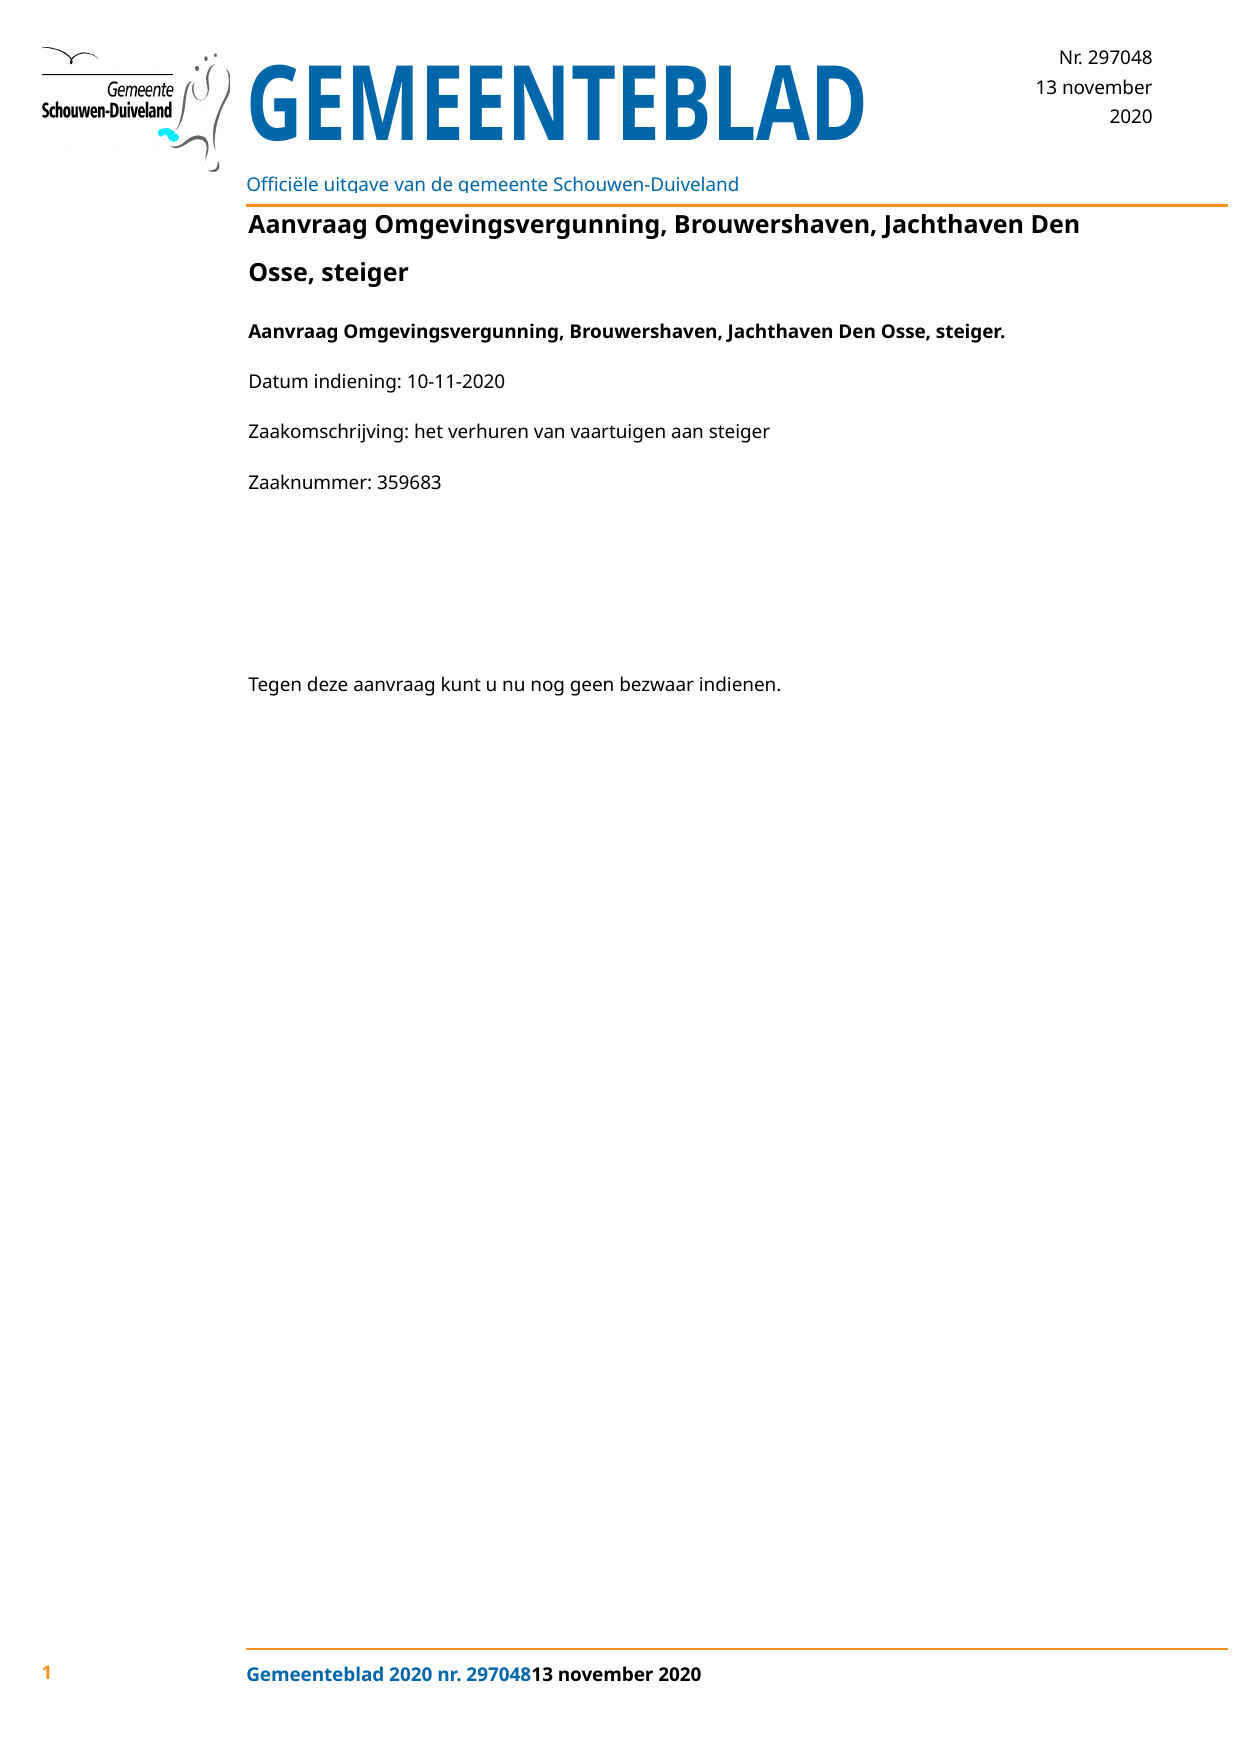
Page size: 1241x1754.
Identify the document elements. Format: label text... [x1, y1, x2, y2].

text Aanvraag Omgevingsvergunning, Brouwershaven, Jachthaven Den Osse, steiger. [248, 318, 1152, 344]
text Zaakomschrijving: het verhuren van vaartuigen aan steiger [248, 419, 1152, 444]
picture [41, 47, 231, 172]
text Zaaknummer: 359683 [248, 469, 1152, 495]
text Tegen deze aanvraag kunt u nu nog geen bezwaar indienen. [248, 671, 1152, 697]
text Aanvraag Omgevingsvergunning, Brouwershaven, Jachthaven Den Osse, steiger [248, 207, 1152, 288]
text Datum indiening: 10-11-2020 [248, 368, 1152, 394]
